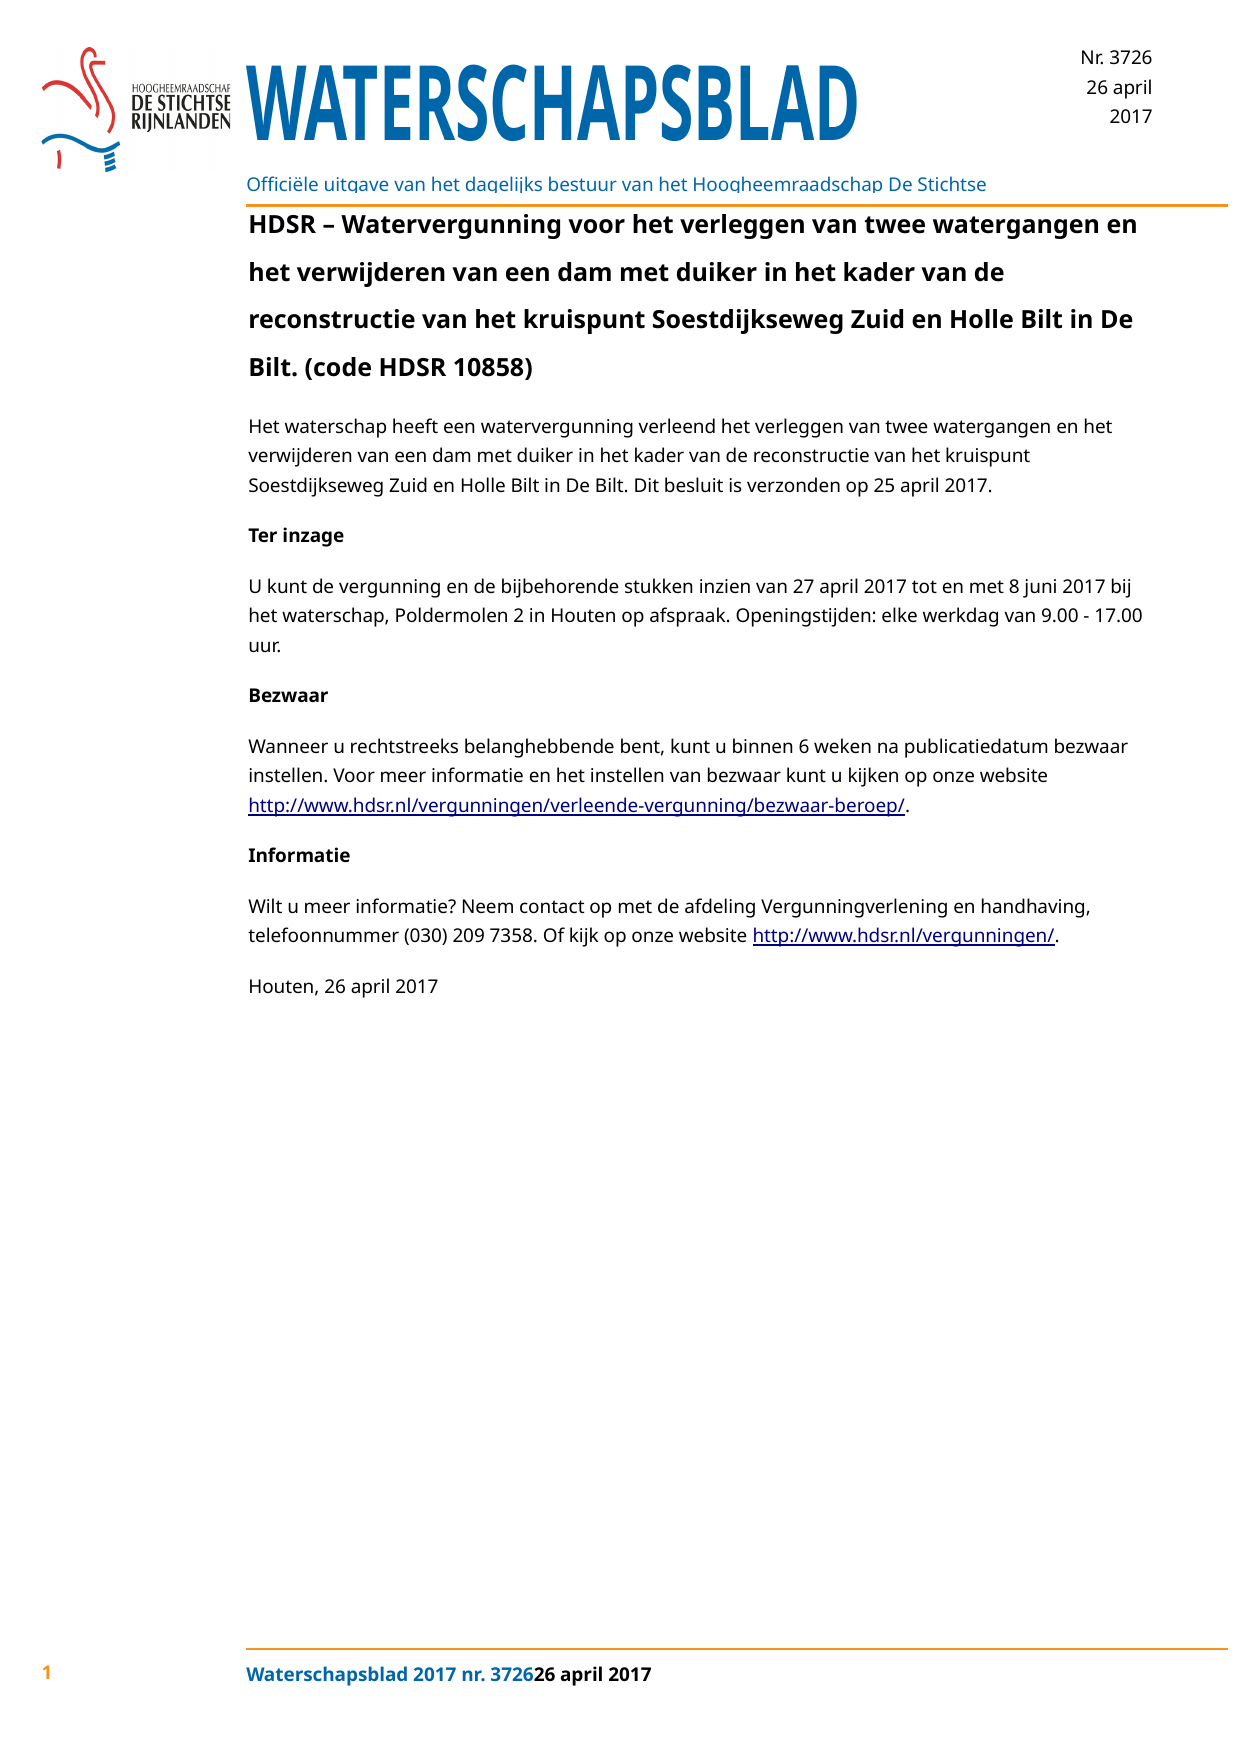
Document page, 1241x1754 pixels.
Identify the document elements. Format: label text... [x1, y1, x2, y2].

text Wanneer u rechtstreeks belanghebbende bent, kunt u binnen 6 weken na publicatiedatum bezwaar instellen. Voor meer informatie en het instellen van bezwaar kunt u kijken op onze website http://www.hdsr.nl/vergunningen/verleende-vergunning/bezwaar-beroep/. [248, 733, 1152, 818]
text Bezwaar [248, 683, 1152, 708]
text U kunt de vergunning en de bijbehorende stukken inzien van 27 april 2017 tot en met 8 juni 2017 bij het waterschap, Poldermolen 2 in Houten op afspraak. Openingstijden: elke werkdag van 9.00 - 17.00 uur. [248, 573, 1152, 658]
text Het waterschap heeft een watervergunning verleend het verleggen van twee watergangen en het verwijderen van een dam met duiker in het kader van de reconstructie van het kruispunt Soestdijkseweg Zuid en Holle Bilt in De Bilt. Dit besluit is verzonden op 25 april 2017. [248, 413, 1152, 498]
picture [41, 47, 231, 172]
text Wilt u meer informatie? Neem contact op met de afdeling Vergunningverlening en handhaving, telefoonnummer (030) 209 7358. Of kijk op onze website http://www.hdsr.nl/vergunningen/. [248, 893, 1152, 948]
text Houten, 26 april 2017 [248, 973, 1152, 999]
text Informatie [248, 843, 1152, 868]
text HDSR – Watervergunning voor het verleggen van twee watergangen en het verwijderen van een dam met duiker in het kader van de reconstructie van het kruispunt Soestdijkseweg Zuid en Holle Bilt in De Bilt. (code HDSR 10858) [248, 207, 1152, 384]
text Ter inzage [248, 523, 1152, 548]
